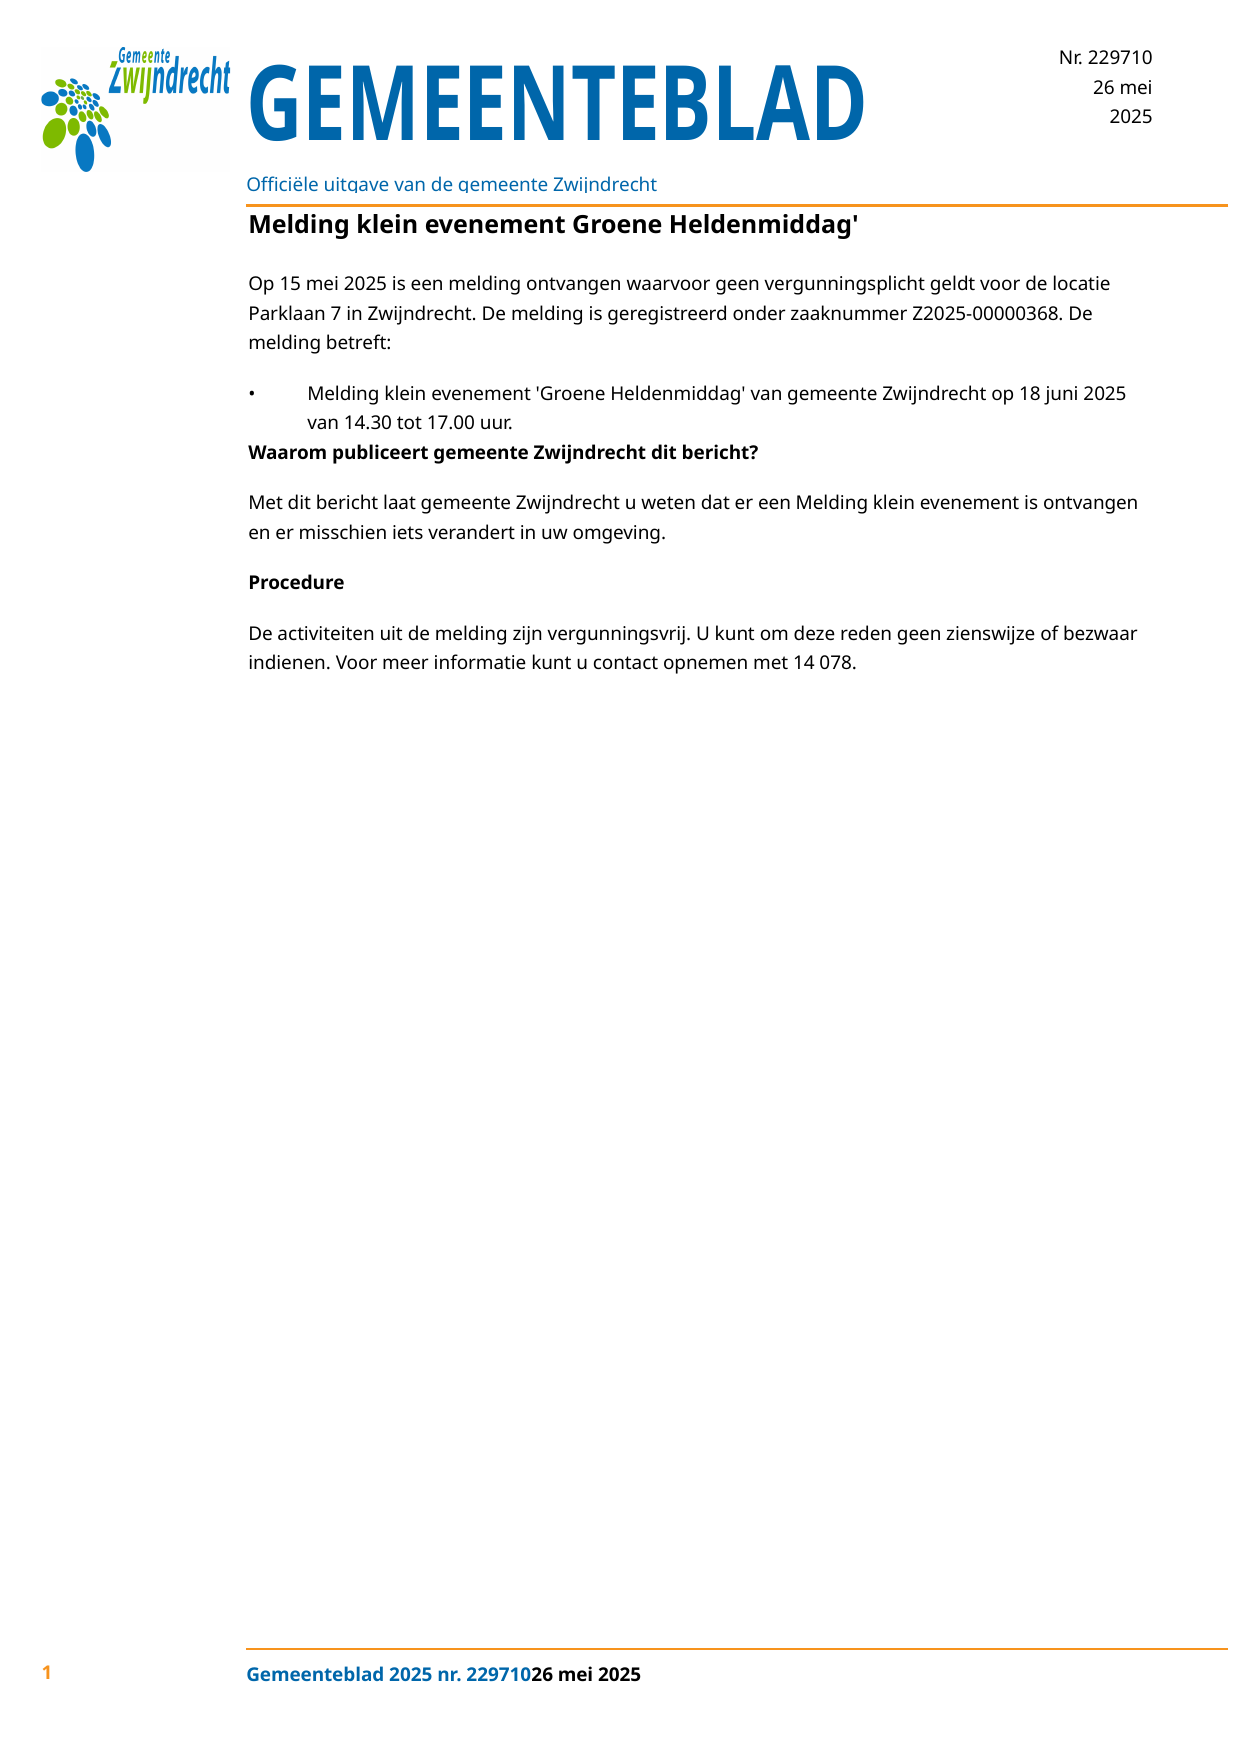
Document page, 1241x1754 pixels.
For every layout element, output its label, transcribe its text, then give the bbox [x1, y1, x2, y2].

text Op 15 mei 2025 is een melding ontvangen waarvoor geen vergunningsplicht geldt voor de locatie Parklaan 7 in Zwijndrecht. De melding is geregistreerd onder zaaknummer Z2025-00000368. De melding betreft: [248, 270, 1152, 355]
text De activiteiten uit de melding zijn vergunningsvrij. U kunt om deze reden geen zienswijze of bezwaar indienen. Voor meer informatie kunt u contact opnemen met 14 078. [248, 620, 1152, 675]
text Procedure [248, 569, 1152, 595]
text Melding klein evenement Groene Heldenmiddag' [248, 207, 1152, 241]
picture [41, 47, 231, 172]
list Melding klein evenement 'Groene Heldenmiddag' van gemeente Zwijndrecht op 18 juni 2025 van 14.30 tot 17.00 uur. [248, 380, 1152, 435]
text Met dit bericht laat gemeente Zwijndrecht u weten dat er een Melding klein evenement is ontvangen en er misschien iets verandert in uw omgeving. [248, 489, 1152, 545]
text Waarom publiceert gemeente Zwijndrecht dit bericht? [248, 439, 1152, 465]
